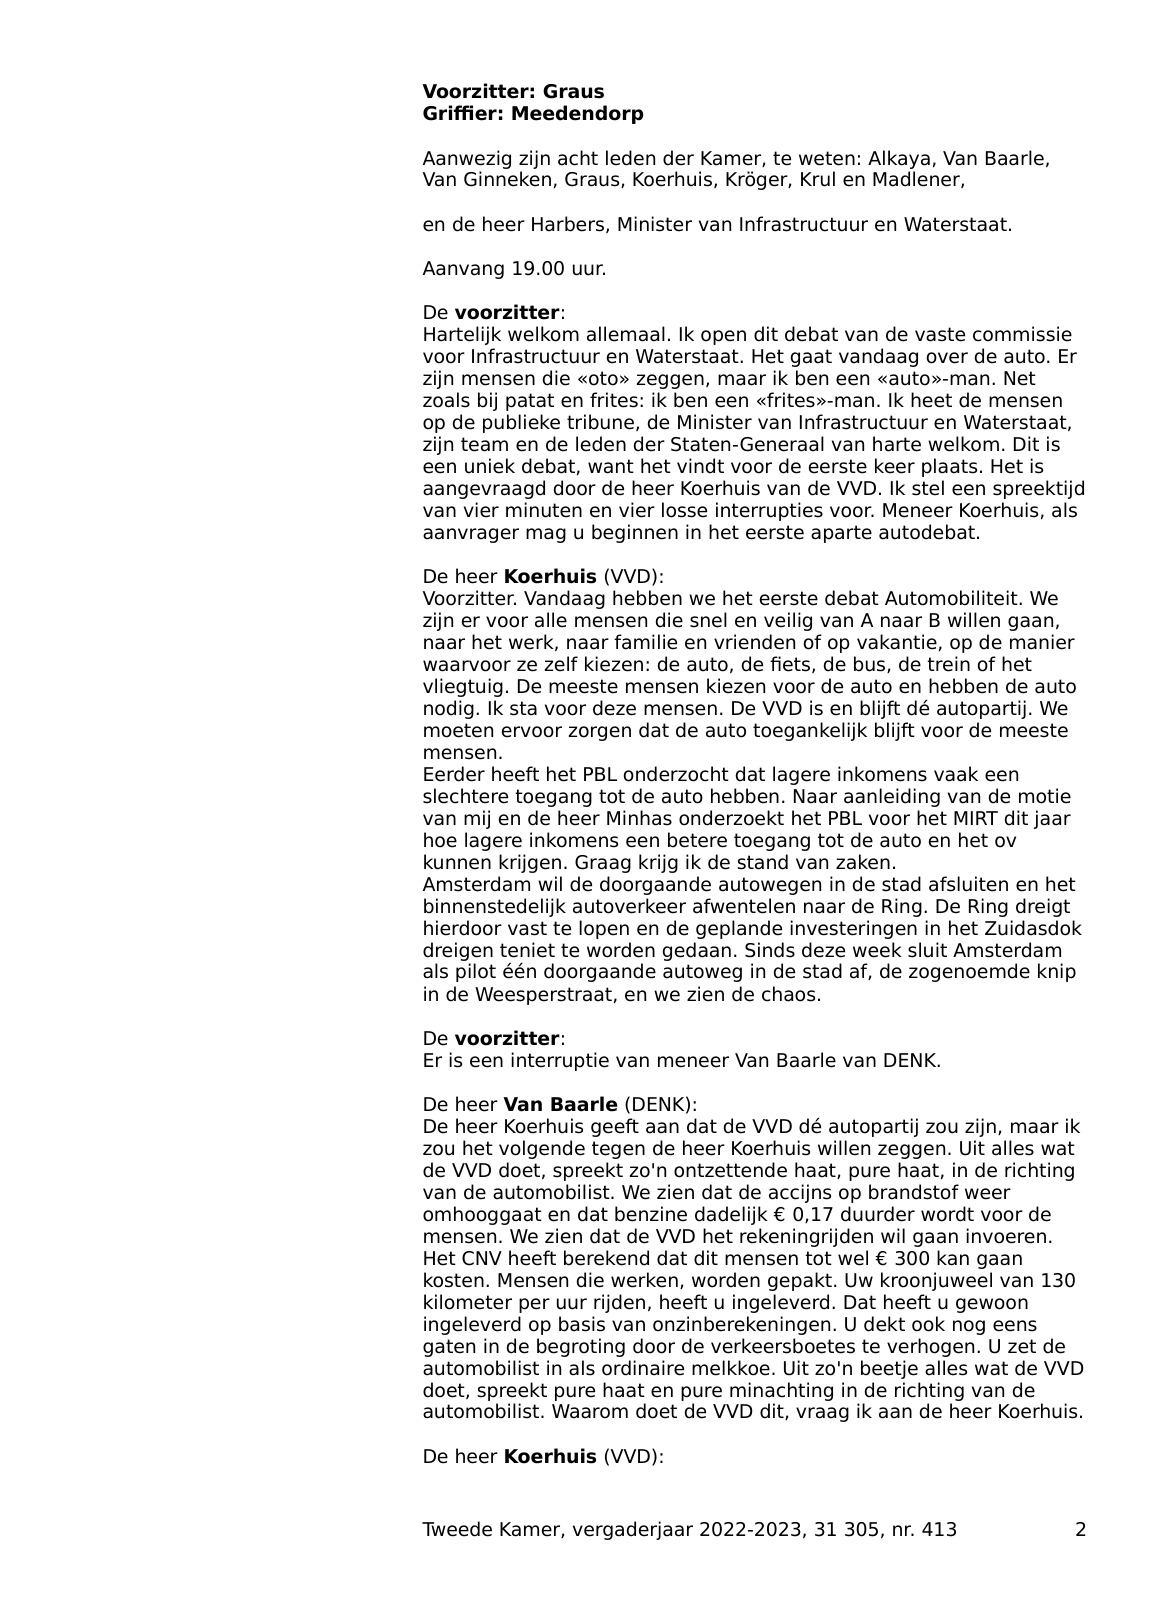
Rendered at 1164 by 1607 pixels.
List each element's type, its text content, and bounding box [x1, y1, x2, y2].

text De voorzitter: [422, 1028, 1087, 1049]
text en de heer Harbers, Minister van Infrastructuur en Waterstaat. [422, 213, 1087, 236]
text De heer Van Baarle (DENK): [422, 1094, 1087, 1116]
text Hartelijk welkom allemaal. Ik open dit debat van de vaste commissie voor Infrastructuur en Waterstaat. Het gaat vandaag over de auto. Er zijn mensen die «oto» zeggen, maar ik ben een «auto»-man. Net zoals bij patat en frites: ik ben een «frites»-man. Ik heet de mensen op de publieke tribune, de Minister van Infrastructuur en Waterstaat, zijn team en de leden der Staten-Generaal van harte welkom. Dit is een uniek debat, want het vindt voor de eerste keer plaats. Het is aangevraagd door de heer Koerhuis van de VVD. Ik stel een spreektijd van vier minuten en vier losse interrupties voor. Meneer Koerhuis, als aanvrager mag u beginnen in het eerste aparte autodebat. [422, 324, 1087, 544]
text De heer Koerhuis (VVD): [422, 566, 1087, 588]
text Aanvang 19.00 uur. [422, 258, 1087, 280]
text De heer Koerhuis (VVD): [422, 1446, 1087, 1468]
text Voorzitter. Vandaag hebben we het eerste debat Automobiliteit. We zijn er voor alle mensen die snel en veilig van A naar B willen gaan, naar het werk, naar familie en vrienden of op vakantie, op de manier waarvoor ze zelf kiezen: de auto, de fiets, de bus, de trein of het vliegtuig. De meeste mensen kiezen voor de auto en hebben de auto nodig. Ik sta voor deze mensen. De VVD is en blijft dé autopartij. We moeten ervoor zorgen dat de auto toegankelijk blijft voor de meeste mensen. [422, 588, 1087, 764]
text Er is een interruptie van meneer Van Baarle van DENK. [422, 1049, 1087, 1072]
text Griffier: Meedendorp [422, 103, 1087, 125]
text De voorzitter: [422, 302, 1087, 324]
text Voorzitter: Graus [422, 81, 1087, 103]
text De heer Koerhuis geeft aan dat de VVD dé autopartij zou zijn, maar ik zou het volgende tegen de heer Koerhuis willen zeggen. Uit alles wat de VVD doet, spreekt zo'n ontzettende haat, pure haat, in de richting van de automobilist. We zien dat de accijns op brandstof weer omhooggaat en dat benzine dadelijk € 0,17 duurder wordt voor de mensen. We zien dat de VVD het rekeningrijden wil gaan invoeren. Het CNV heeft berekend dat dit mensen tot wel € 300 kan gaan kosten. Mensen die werken, worden gepakt. Uw kroonjuweel van 130 kilometer per uur rijden, heeft u ingeleverd. Dat heeft u gewoon ingeleverd op basis van onzinberekeningen. U dekt ook nog eens gaten in de begroting door de verkeersboetes te verhogen. U zet de automobilist in als ordinaire melkkoe. Uit zo'n beetje alles wat de VVD doet, spreekt pure haat en pure minachting in de richting van de automobilist. Waarom doet de VVD dit, vraag ik aan de heer Koerhuis. [422, 1116, 1087, 1423]
text Amsterdam wil de doorgaande autowegen in de stad afsluiten en het binnenstedelijk autoverkeer afwentelen naar de Ring. De Ring dreigt hierdoor vast te lopen en de geplande investeringen in het Zuidasdok dreigen teniet te worden gedaan. Sinds deze week sluit Amsterdam als pilot één doorgaande autoweg in de stad af, de zogenoemde knip in de Weesperstraat, en we zien de chaos. [422, 873, 1087, 1005]
text Aanwezig zijn acht leden der Kamer, te weten: Alkaya, Van Baarle, Van Ginneken, Graus, Koerhuis, Kröger, Krul en Madlener, [422, 147, 1087, 191]
text Eerder heeft het PBL onderzocht dat lagere inkomens vaak een slechtere toegang tot de auto hebben. Naar aanleiding van de motie van mij en de heer Minhas onderzoekt het PBL voor het MIRT dit jaar hoe lagere inkomens een betere toegang tot de auto en het ov kunnen krijgen. Graag krijg ik de stand van zaken. [422, 764, 1087, 873]
